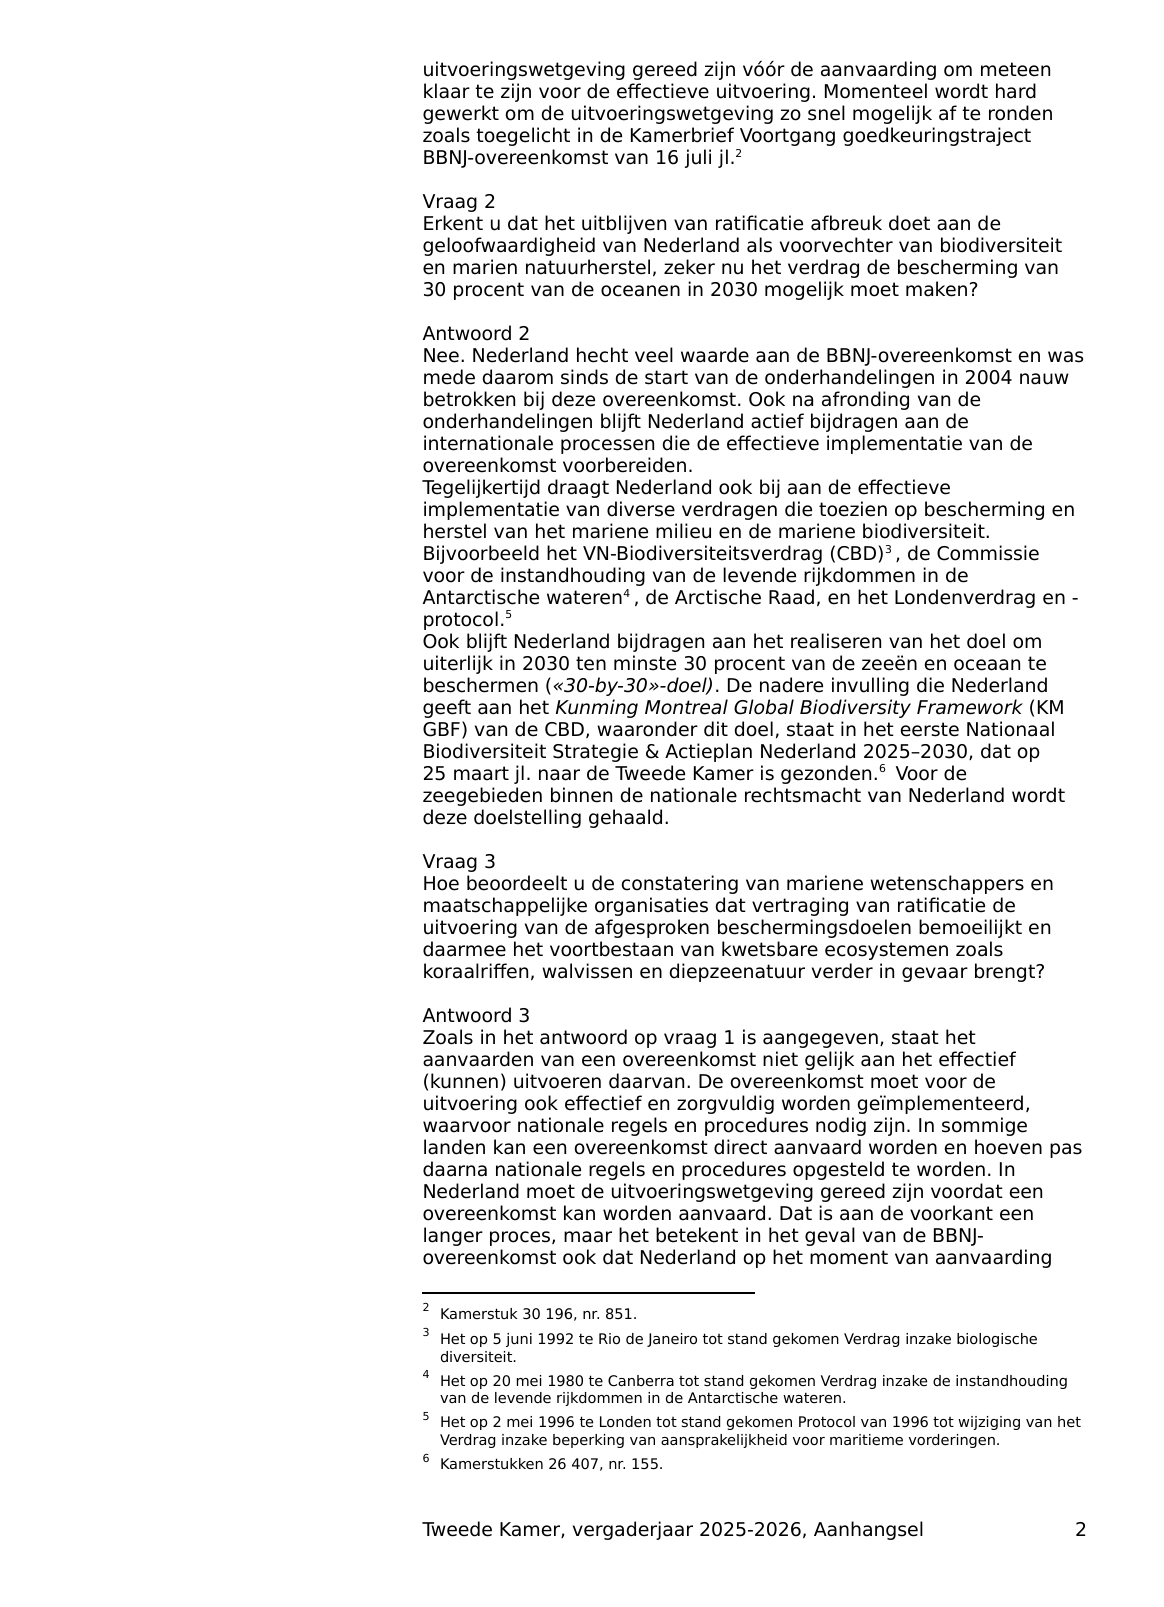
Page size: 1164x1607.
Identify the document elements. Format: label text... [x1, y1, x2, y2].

text Erkent u dat het uitblijven van ratificatie afbreuk doet aan de geloofwaardigheid van Nederland als voorvechter van biodiversiteit en marien natuurherstel, zeker nu het verdrag de bescherming van 30 procent van de oceanen in 2030 mogelijk moet maken? [422, 213, 1087, 301]
text Vraag 3 [422, 851, 1087, 873]
text Antwoord 2 [422, 323, 1087, 345]
text Nee. Nederland hecht veel waarde aan de BBNJ-overeenkomst en was mede daarom sinds de start van de onderhandelingen in 2004 nauw betrokken bij deze overeenkomst. Ook na afronding van de onderhandelingen blijft Nederland actief bijdragen aan de internationale processen die de effectieve implementatie van de overeenkomst voorbereiden. [422, 345, 1087, 477]
text Kamerstuk 30 196, nr. 851. [422, 1302, 1087, 1324]
text Ook blijft Nederland bijdragen aan het realiseren van het doel om uiterlijk in 2030 ten minste 30 procent van de zeeën en oceaan te beschermen («30-by-30»-doel). De nadere invulling die Nederland geeft aan het Kunming Montreal Global Biodiversity Framework (KM GBF) van de CBD, waaronder dit doel, staat in het eerste Nationaal Biodiversiteit Strategie & Actieplan Nederland 2025–2030, dat op 25 maart jl. naar de Tweede Kamer is gezonden. Voor de zeegebieden binnen de nationale rechtsmacht van Nederland wordt deze doelstelling gehaald. [422, 631, 1087, 829]
text Antwoord 3 [422, 1005, 1087, 1027]
text Kamerstukken 26 407, nr. 155. [422, 1452, 1087, 1474]
text Het op 2 mei 1996 te Londen tot stand gekomen Protocol van 1996 tot wijziging van het Verdrag inzake beperking van aansprakelijkheid voor maritieme vorderingen. [422, 1410, 1087, 1449]
text Het op 20 mei 1980 te Canberra tot stand gekomen Verdrag inzake de instandhouding van de levende rijkdommen in de Antarctische wateren. [422, 1368, 1087, 1407]
text Het op 5 juni 1992 te Rio de Janeiro tot stand gekomen Verdrag inzake biologische diversiteit. [422, 1327, 1087, 1366]
text Zoals in het antwoord op vraag 1 is aangegeven, staat het aanvaarden van een overeenkomst niet gelijk aan het effectief (kunnen) uitvoeren daarvan. De overeenkomst moet voor de uitvoering ook effectief en zorgvuldig worden geïmplementeerd, waarvoor nationale regels en procedures nodig zijn. In sommige landen kan een overeenkomst direct aanvaard worden en hoeven pas daarna nationale regels en procedures opgesteld te worden. In Nederland moet de uitvoeringswetgeving gereed zijn voordat een overeenkomst kan worden aanvaard. Dat is aan de voorkant een langer proces, maar het betekent in het geval van de BBNJ-overeenkomst ook dat Nederland op het moment van aanvaarding [422, 1027, 1087, 1269]
text uitvoeringswetgeving gereed zijn vóór de aanvaarding om meteen klaar te zijn voor de effectieve uitvoering. Momenteel wordt hard gewerkt om de uitvoeringswetgeving zo snel mogelijk af te ronden zoals toegelicht in de Kamerbrief Voortgang goedkeuringstraject BBNJ-overeenkomst van 16 juli jl. [422, 59, 1087, 169]
text Vraag 2 [422, 191, 1087, 213]
text Hoe beoordeelt u de constatering van mariene wetenschappers en maatschappelijke organisaties dat vertraging van ratificatie de uitvoering van de afgesproken beschermingsdoelen bemoeilijkt en daarmee het voortbestaan van kwetsbare ecosystemen zoals koraalriffen, walvissen en diepzeenatuur verder in gevaar brengt? [422, 873, 1087, 983]
text Tegelijkertijd draagt Nederland ook bij aan de effectieve implementatie van diverse verdragen die toezien op bescherming en herstel van het mariene milieu en de mariene biodiversiteit. Bijvoorbeeld het VN-Biodiversiteitsverdrag (CBD), de Commissie voor de instandhouding van de levende rijkdommen in de Antarctische wateren, de Arctische Raad, en het Londenverdrag en -protocol. [422, 477, 1087, 631]
